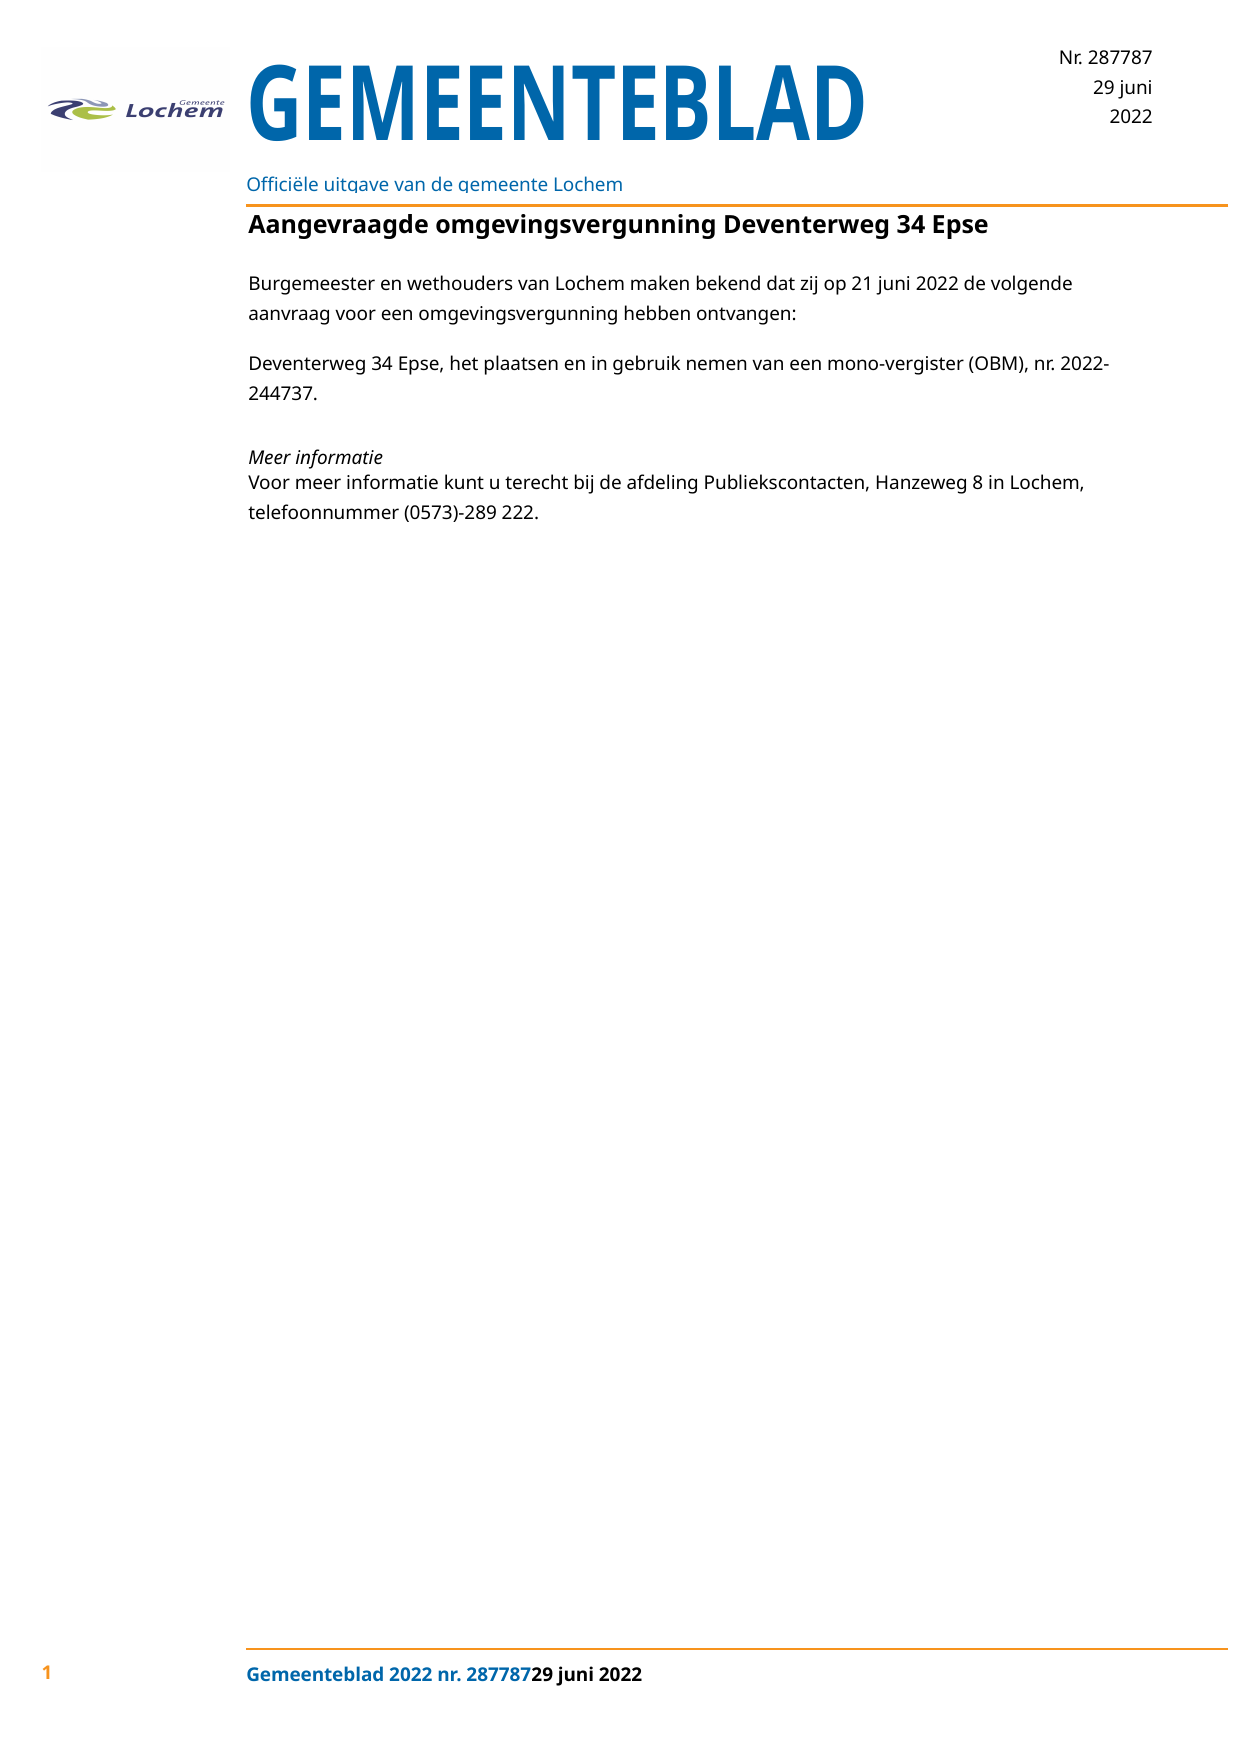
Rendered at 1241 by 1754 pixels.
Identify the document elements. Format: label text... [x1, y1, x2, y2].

text Meer informatie [248, 444, 1152, 469]
text Voor meer informatie kunt u terecht bij de afdeling Publiekscontacten, Hanzeweg 8 in Lochem, telefoonnummer (0573)-289 222. [248, 469, 1152, 525]
text Deventerweg 34 Epse, het plaatsen en in gebruik nemen van een mono-vergister (OBM), nr. 2022-244737. [248, 350, 1152, 406]
picture [41, 47, 231, 172]
text Aangevraagde omgevingsvergunning Deventerweg 34 Epse [248, 207, 1152, 241]
text Burgemeester en wethouders van Lochem maken bekend dat zij op 21 juni 2022 de volgende aanvraag voor een omgevingsvergunning hebben ontvangen: [248, 270, 1152, 326]
